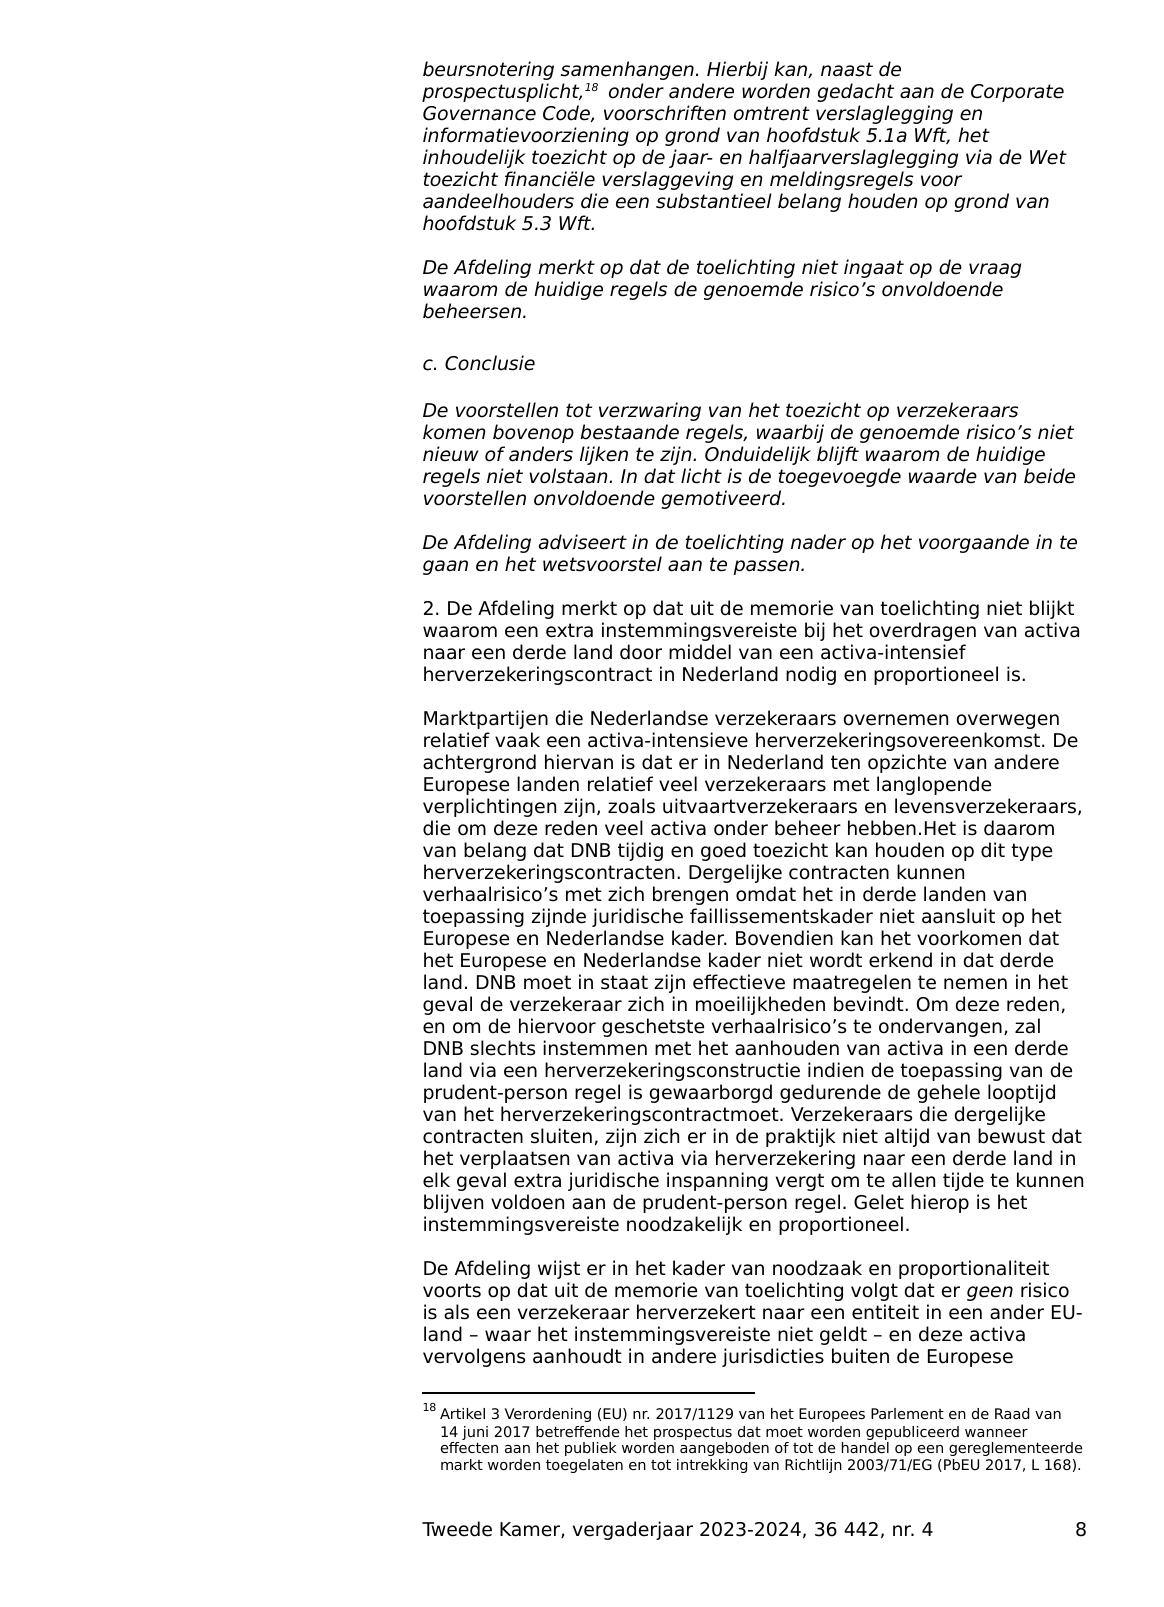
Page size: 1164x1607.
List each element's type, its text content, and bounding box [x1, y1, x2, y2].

text beursnotering samenhangen. Hierbij kan, naast de prospectusplicht, onder andere worden gedacht aan de Corporate Governance Code, voorschriften omtrent verslaglegging en informatievoorziening op grond van hoofdstuk 5.1a Wft, het inhoudelijk toezicht op de jaar- en halfjaarverslaglegging via de Wet toezicht financiële verslaggeving en meldingsregels voor aandeelhouders die een substantieel belang houden op grond van hoofdstuk 5.3 Wft. [422, 59, 1087, 235]
text De Afdeling adviseert in de toelichting nader op het voorgaande in te gaan en het wetsvoorstel aan te passen. [422, 532, 1087, 576]
text De Afdeling merkt op dat de toelichting niet ingaat op de vraag waarom de huidige regels de genoemde risico’s onvoldoende beheersen. [422, 257, 1087, 323]
subtitle c. Conclusie [422, 353, 1087, 375]
text De voorstellen tot verzwaring van het toezicht op verzekeraars komen bovenop bestaande regels, waarbij de genoemde risico’s niet nieuw of anders lijken te zijn. Onduidelijk blijft waarom de huidige regels niet volstaan. In dat licht is de toegevoegde waarde van beide voorstellen onvoldoende gemotiveerd. [422, 400, 1087, 510]
text Marktpartijen die Nederlandse verzekeraars overnemen overwegen relatief vaak een activa-intensieve herverzekeringsovereenkomst. De achtergrond hiervan is dat er in Nederland ten opzichte van andere Europese landen relatief veel verzekeraars met langlopende verplichtingen zijn, zoals uitvaartverzekeraars en levensverzekeraars, die om deze reden veel activa onder beheer hebben.Het is daarom van belang dat DNB tijdig en goed toezicht kan houden op dit type herverzekeringscontracten. Dergelijke contracten kunnen verhaalrisico’s met zich brengen omdat het in derde landen van toepassing zijnde juridische faillissementskader niet aansluit op het Europese en Nederlandse kader. Bovendien kan het voorkomen dat het Europese en Nederlandse kader niet wordt erkend in dat derde land. DNB moet in staat zijn effectieve maatregelen te nemen in het geval de verzekeraar zich in moeilijkheden bevindt. Om deze reden, en om de hiervoor geschetste verhaalrisico’s te ondervangen, zal DNB slechts instemmen met het aanhouden van activa in een derde land via een herverzekeringsconstructie indien de toepassing van de prudent-person regel is gewaarborgd gedurende de gehele looptijd van het herverzekeringscontractmoet. Verzekeraars die dergelijke contracten sluiten, zijn zich er in de praktijk niet altijd van bewust dat het verplaatsen van activa via herverzekering naar een derde land in elk geval extra juridische inspanning vergt om te allen tijde te kunnen blijven voldoen aan de prudent-person regel. Gelet hierop is het instemmingsvereiste noodzakelijk en proportioneel. [422, 708, 1087, 1236]
text Artikel 3 Verordening (EU) nr. 2017/1129 van het Europees Parlement en de Raad van 14 juni 2017 betreffende het prospectus dat moet worden gepubliceerd wanneer effecten aan het publiek worden aangeboden of tot de handel op een gereglementeerde markt worden toegelaten en tot intrekking van Richtlijn 2003/71/EG (PbEU 2017, L 168). [422, 1402, 1087, 1474]
text 2. De Afdeling merkt op dat uit de memorie van toelichting niet blijkt waarom een extra instemmingsvereiste bij het overdragen van activa naar een derde land door middel van een activa-intensief herverzekeringscontract in Nederland nodig en proportioneel is. [422, 598, 1087, 686]
text De Afdeling wijst er in het kader van noodzaak en proportionaliteit voorts op dat uit de memorie van toelichting volgt dat er geen risico is als een verzekeraar herverzekert naar een entiteit in een ander EU-land – waar het instemmingsvereiste niet geldt – en deze activa vervolgens aanhoudt in andere jurisdicties buiten de Europese [422, 1258, 1087, 1368]
